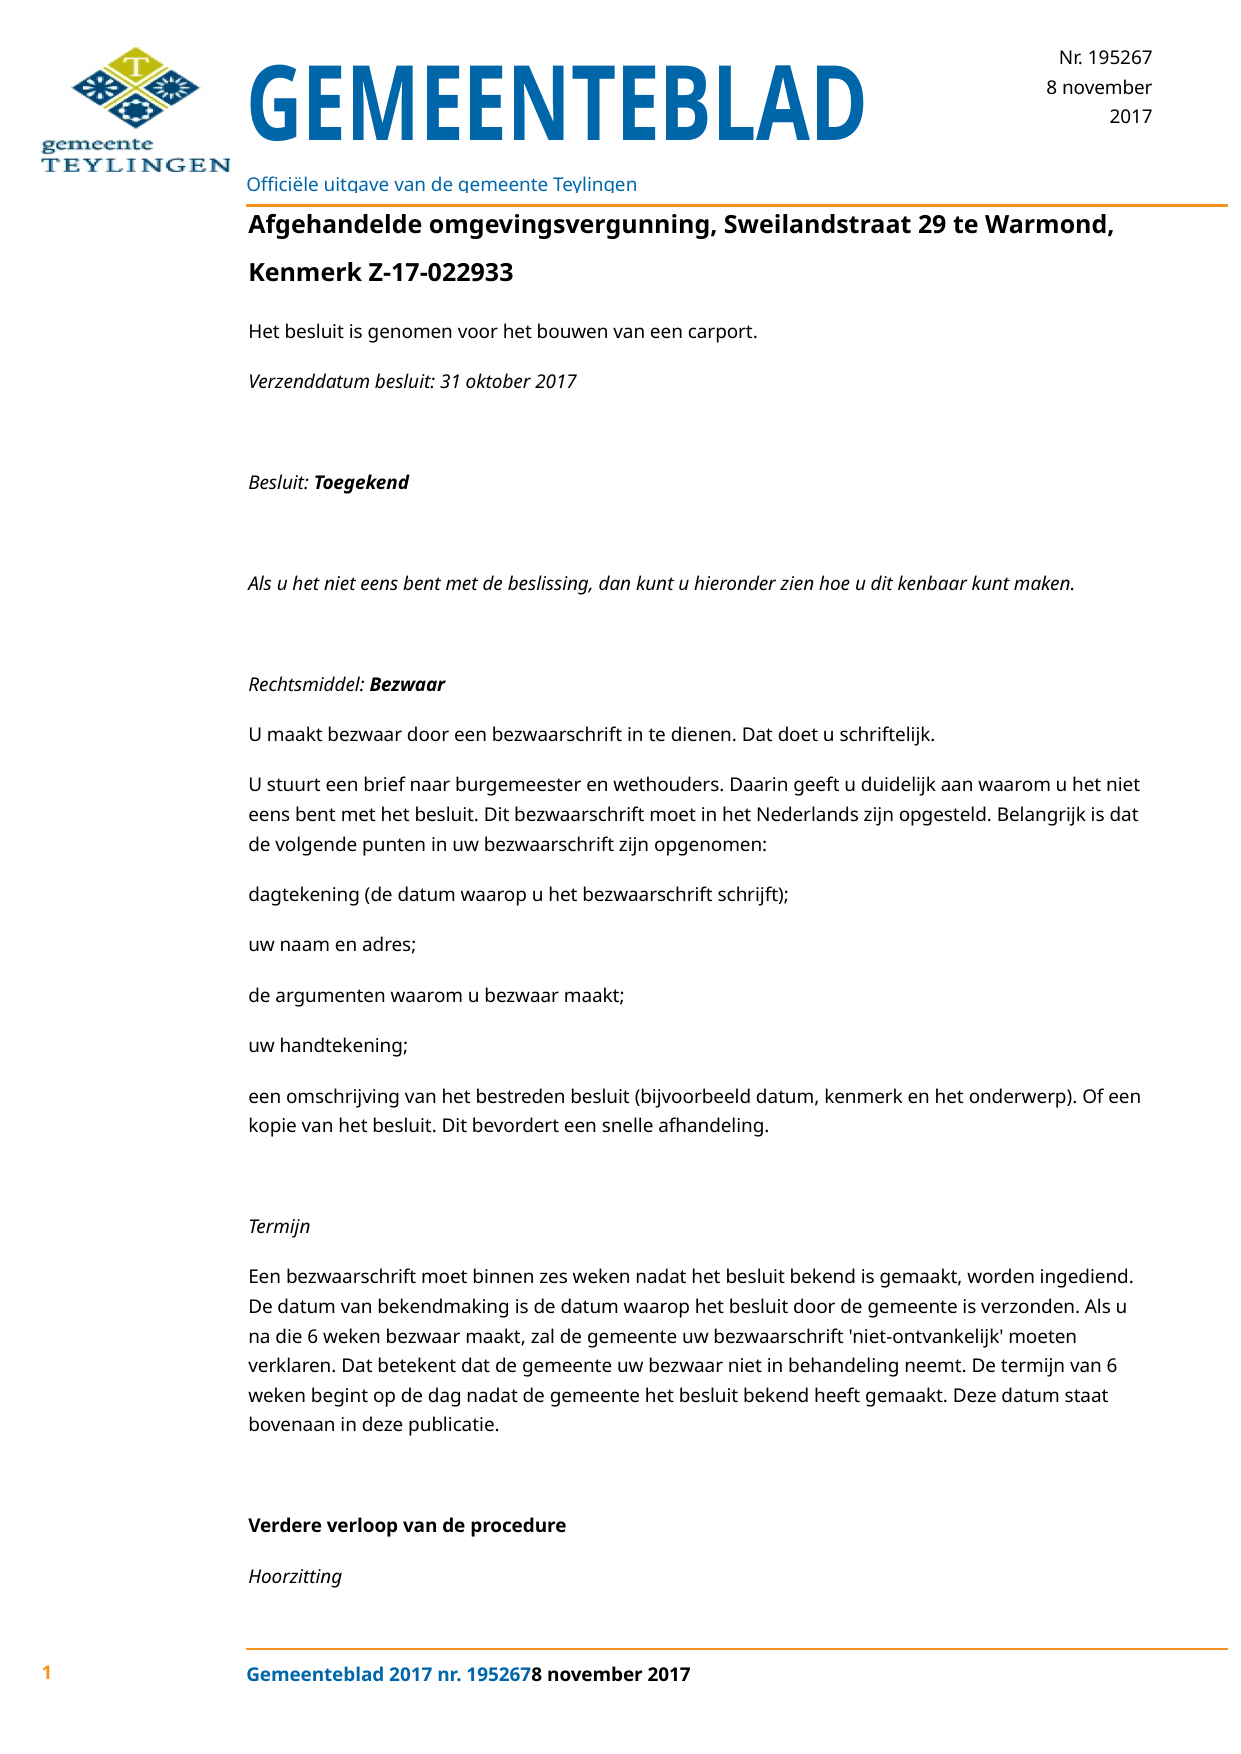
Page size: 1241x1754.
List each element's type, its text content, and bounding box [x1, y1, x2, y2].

picture [41, 47, 231, 172]
text U maakt bezwaar door een bezwaarschrift in te dienen. Dat doet u schriftelijk. [248, 721, 1152, 747]
text Afgehandelde omgevingsvergunning, Sweilandstraat 29 te Warmond, Kenmerk Z-17-022933 [248, 207, 1152, 288]
text Rechtsmiddel: Bezwaar [248, 671, 1152, 697]
text uw handtekening; [248, 1032, 1152, 1058]
text een omschrijving van het bestreden besluit (bijvoorbeeld datum, kenmerk en het onderwerp). Of een kopie van het besluit. Dit bevordert een snelle afhandeling. [248, 1083, 1152, 1138]
text Als u het niet eens bent met de beslissing, dan kunt u hieronder zien hoe u dit kenbaar kunt maken. [248, 570, 1152, 596]
text dagtekening (de datum waarop u het bezwaarschrift schrijft); [248, 881, 1152, 907]
text Besluit: Toegekend [248, 469, 1152, 495]
text U stuurt een brief naar burgemeester en wethouders. Daarin geeft u duidelijk aan waarom u het niet eens bent met het besluit. Dit bezwaarschrift moet in het Nederlands zijn opgesteld. Belangrijk is dat de volgende punten in uw bezwaarschrift zijn opgenomen: [248, 772, 1152, 857]
text uw naam en adres; [248, 932, 1152, 957]
text Verdere verloop van de procedure [248, 1512, 1152, 1538]
text de argumenten waarom u bezwaar maakt; [248, 982, 1152, 1008]
text Verzenddatum besluit: 31 oktober 2017 [248, 368, 1152, 394]
text Een bezwaarschrift moet binnen zes weken nadat het besluit bekend is gemaakt, worden ingediend. De datum van bekendmaking is de datum waarop het besluit door de gemeente is verzonden. Als u na die 6 weken bezwaar maakt, zal de gemeente uw bezwaarschrift 'niet-ontvankelijk' moeten verklaren. Dat betekent dat de gemeente uw bezwaar niet in behandeling neemt. De termijn van 6 weken begint op de dag nadat de gemeente het besluit bekend heeft gemaakt. Deze datum staat bovenaan in deze publicatie. [248, 1264, 1152, 1437]
text Hoorzitting [248, 1563, 1152, 1589]
text Termijn [248, 1213, 1152, 1239]
text Het besluit is genomen voor het bouwen van een carport. [248, 318, 1152, 344]
